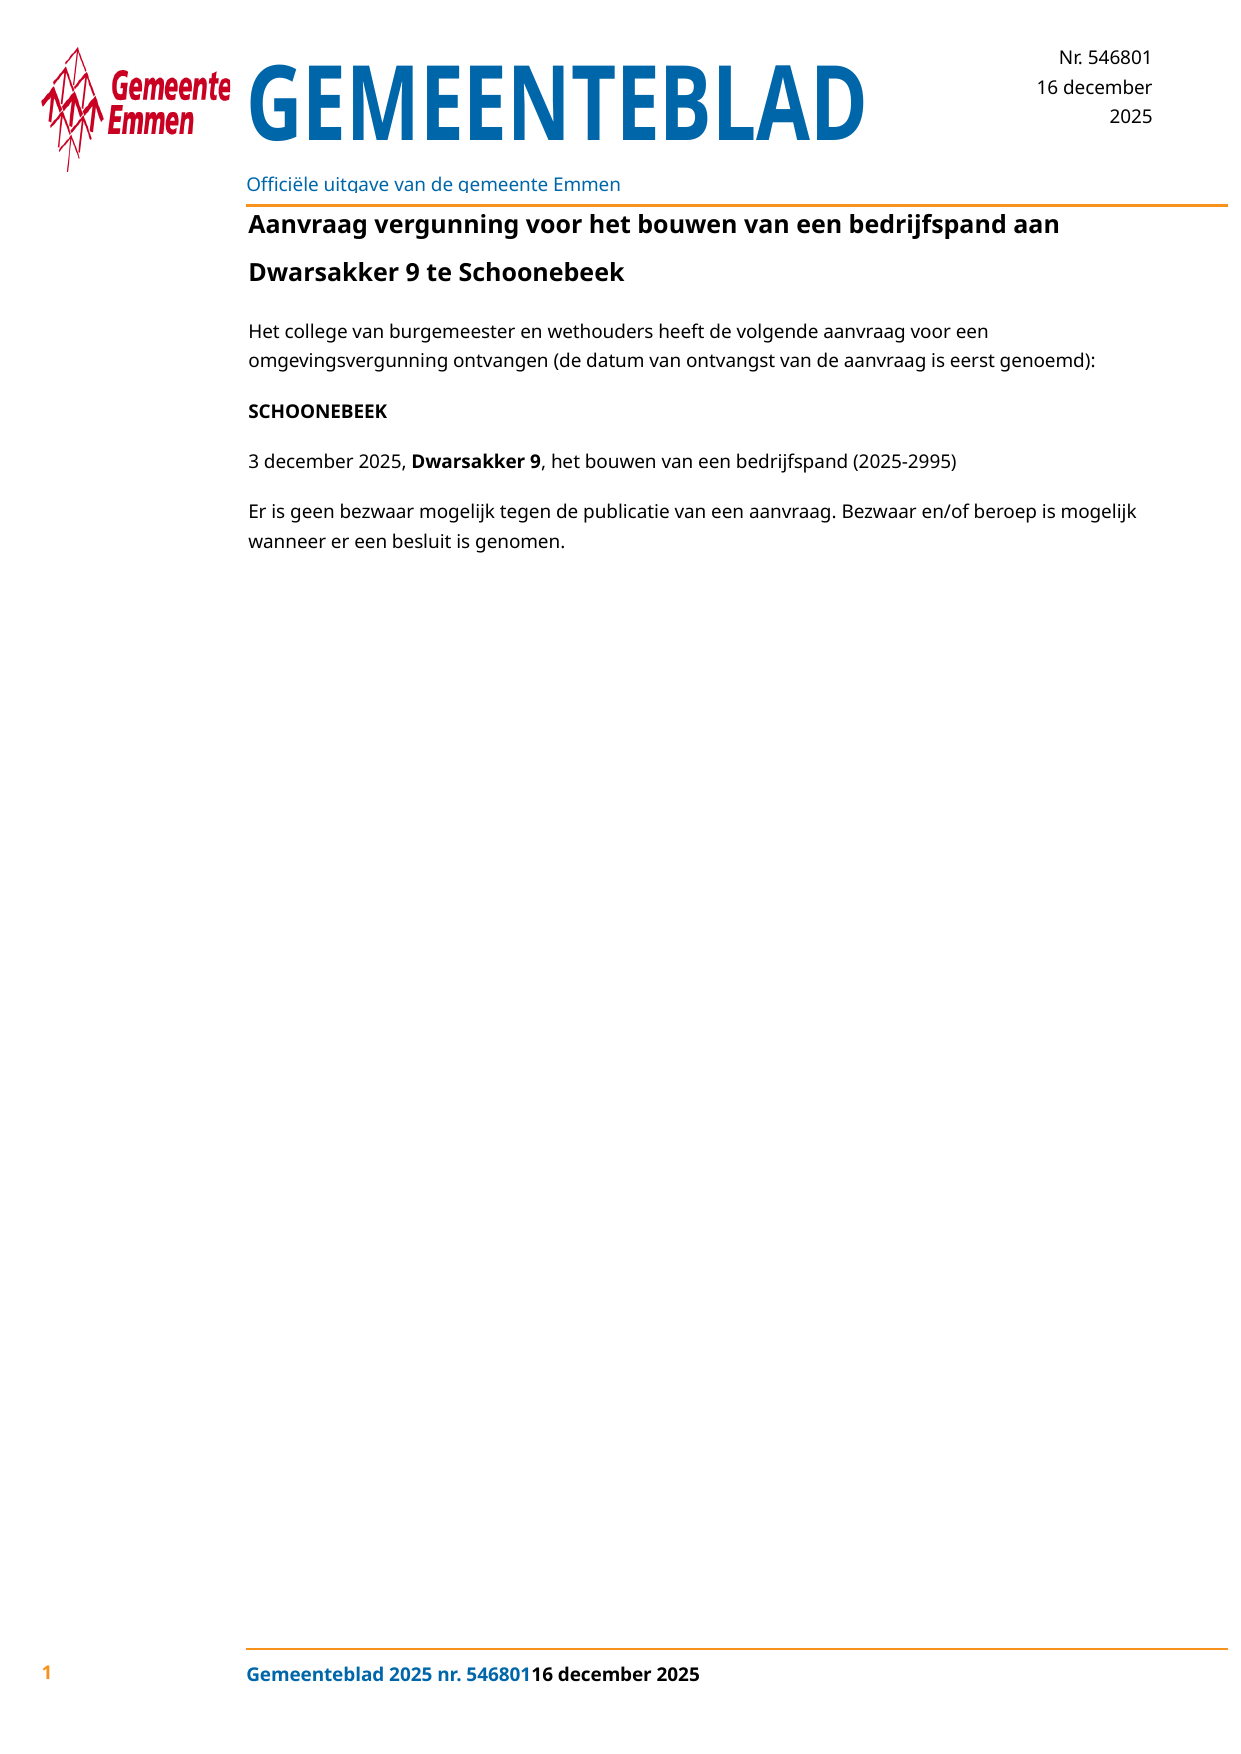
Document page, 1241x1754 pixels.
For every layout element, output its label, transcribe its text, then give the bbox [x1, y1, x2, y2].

text Het college van burgemeester en wethouders heeft de volgende aanvraag voor een omgevingsvergunning ontvangen (de datum van ontvangst van de aanvraag is eerst genoemd): [248, 318, 1152, 373]
text Aanvraag vergunning voor het bouwen van een bedrijfspand aan Dwarsakker 9 te Schoonebeek [248, 207, 1152, 288]
picture [41, 47, 231, 172]
text Er is geen bezwaar mogelijk tegen de publicatie van een aanvraag. Bezwaar en/of beroep is mogelijk wanneer er een besluit is genomen. [248, 499, 1152, 554]
text SCHOONEBEEK [248, 398, 1152, 424]
text 3 december 2025, Dwarsakker 9, het bouwen van een bedrijfspand (2025-2995) [248, 448, 1152, 474]
